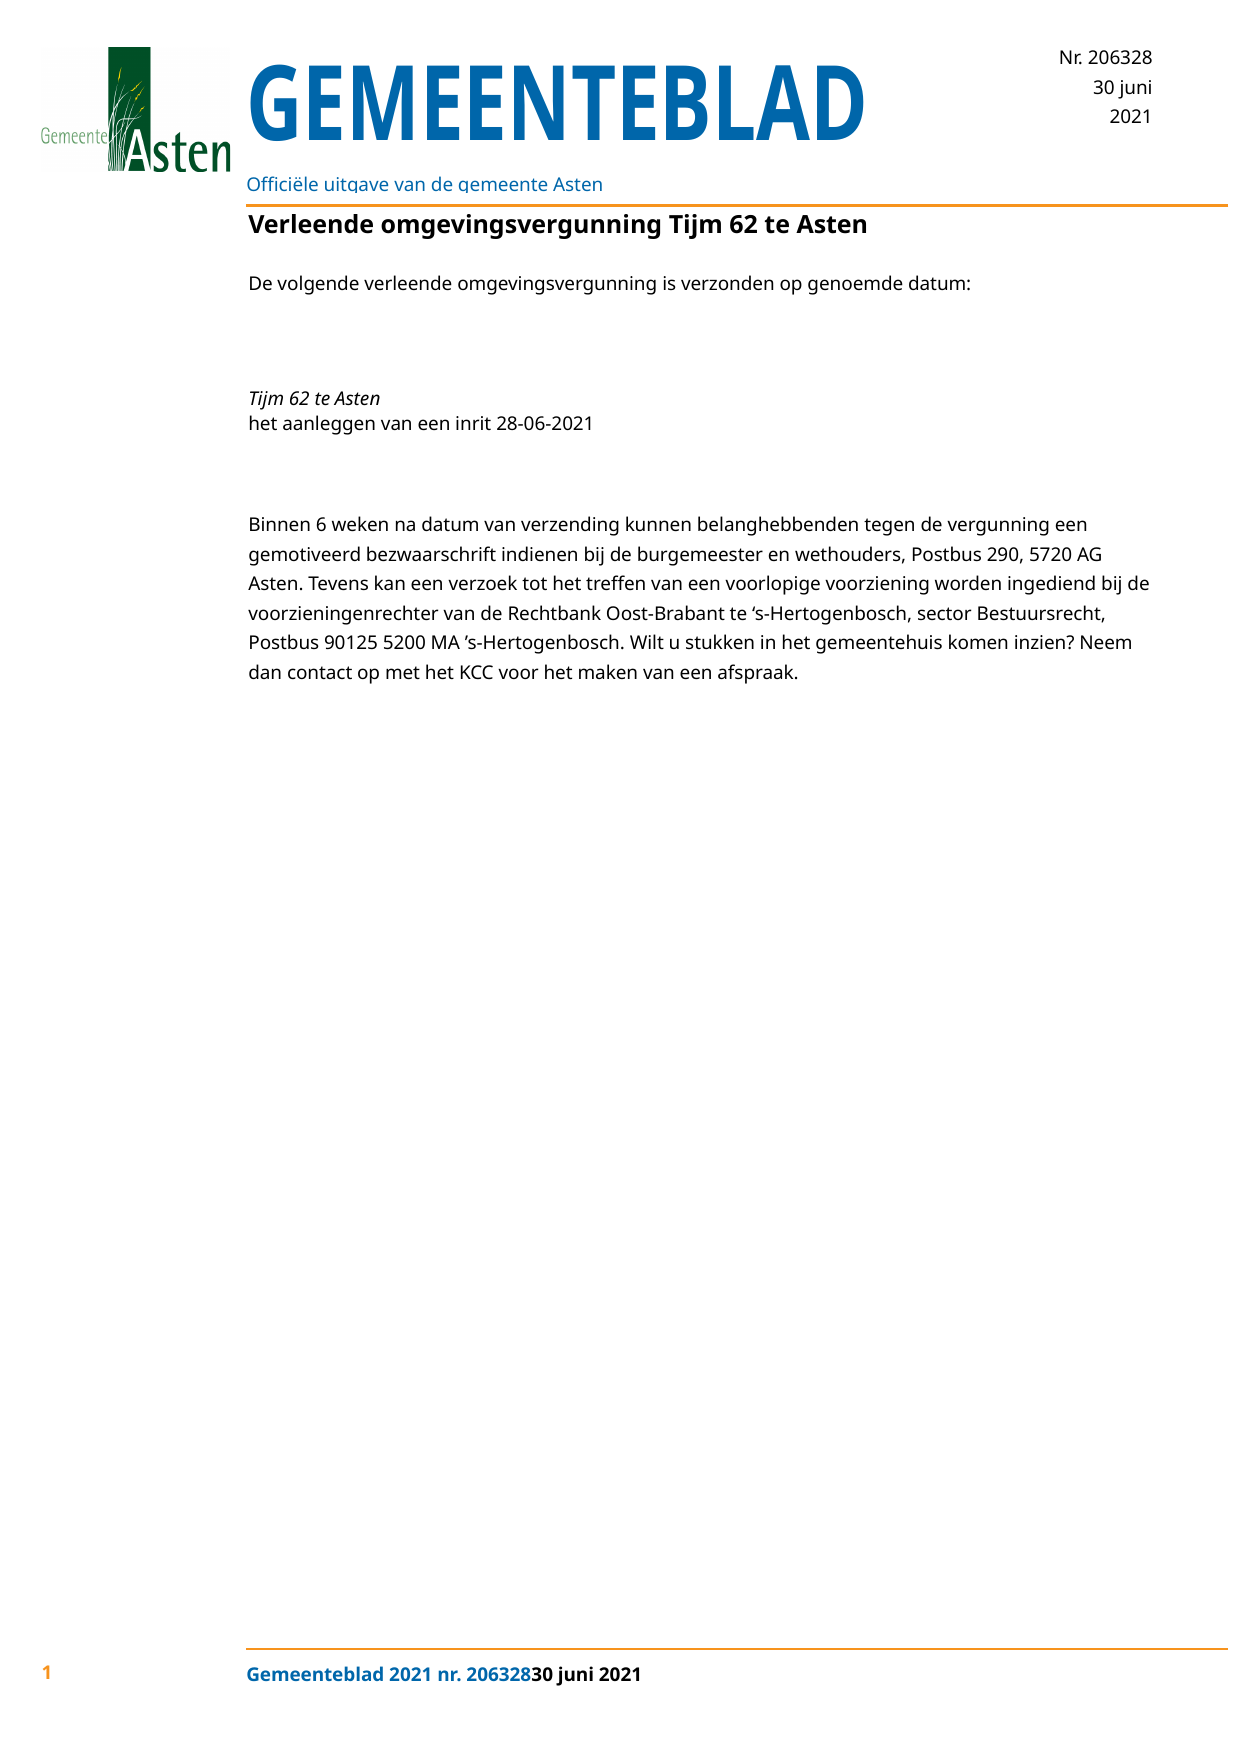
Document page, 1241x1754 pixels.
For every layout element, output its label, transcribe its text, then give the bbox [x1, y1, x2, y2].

text het aanleggen van een inrit 28-06-2021 [248, 410, 1152, 436]
text De volgende verleende omgevingsvergunning is verzonden op genoemde datum: [248, 270, 1152, 296]
text Tijm 62 te Asten [248, 385, 1152, 410]
text Verleende omgevingsvergunning Tijm 62 te Asten [248, 207, 1152, 241]
picture [41, 47, 231, 172]
text Binnen 6 weken na datum van verzending kunnen belanghebbenden tegen de vergunning een gemotiveerd bezwaarschrift indienen bij de burgemeester en wethouders, Postbus 290, 5720 AG Asten. Tevens kan een verzoek tot het treffen van een voorlopige voorziening worden ingediend bij de voorzieningenrechter van de Rechtbank Oost-Brabant te ‘s-Hertogenbosch, sector Bestuursrecht, Postbus 90125 5200 MA ’s-Hertogenbosch. Wilt u stukken in het gemeentehuis komen inzien? Neem dan contact op met het KCC voor het maken van een afspraak. [248, 511, 1152, 685]
